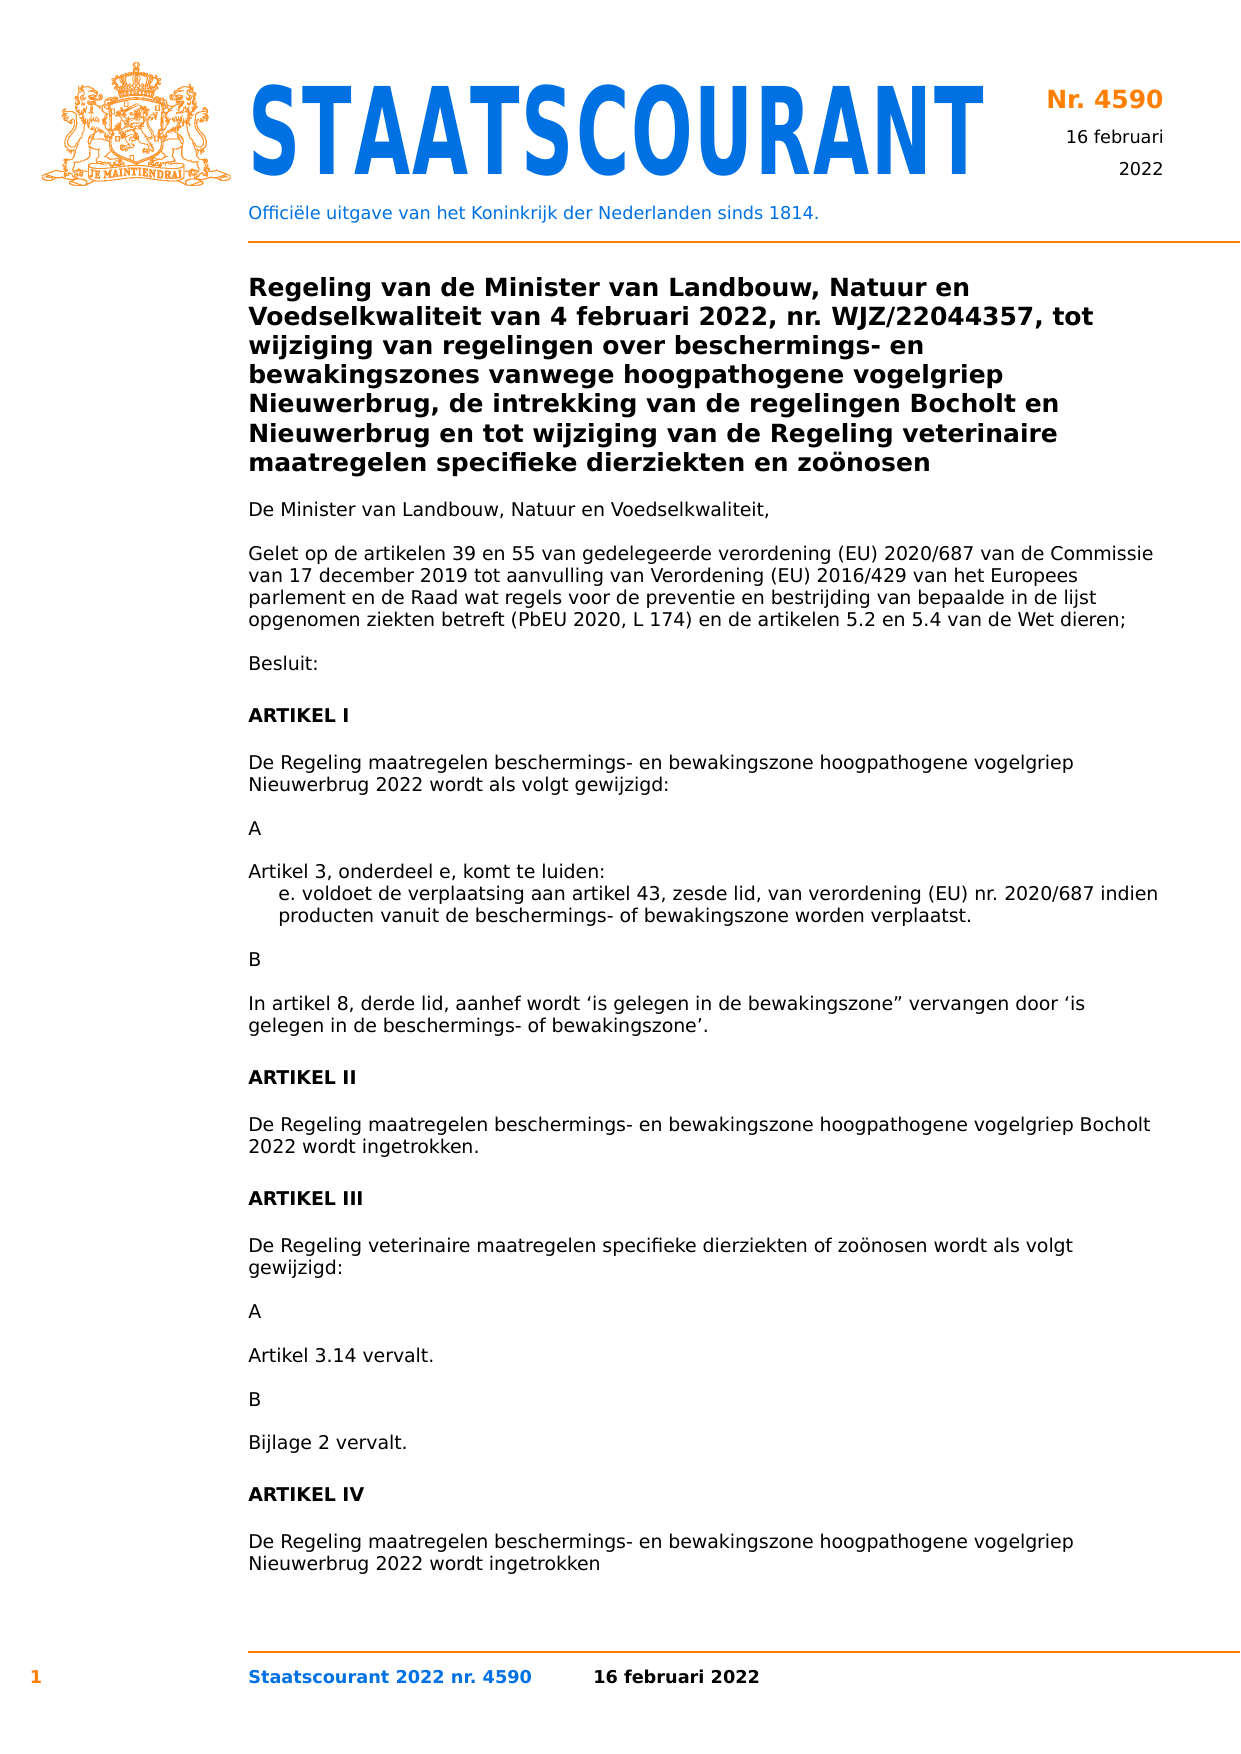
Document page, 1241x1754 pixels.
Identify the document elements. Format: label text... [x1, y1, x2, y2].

picture [41, 62, 231, 186]
table_header Nr. 4590 [998, 62, 1240, 121]
text De Regeling veterinaire maatregelen specifieke dierziekten of zoönosen wordt als volgt gewijzigd: [248, 1235, 1163, 1279]
subtitle ARTIKEL IV [248, 1484, 1163, 1506]
text Artikel 3.14 vervalt. [248, 1344, 1163, 1367]
text B [248, 949, 1163, 971]
subtitle ARTIKEL II [248, 1067, 1163, 1089]
text Bijlage 2 vervalt. [248, 1432, 1163, 1454]
subtitle ARTIKEL III [248, 1188, 1163, 1210]
table_cell 2022 [998, 153, 1240, 203]
subtitle ARTIKEL I [248, 705, 1163, 727]
text A [248, 817, 1163, 839]
text Besluit: [248, 653, 1163, 675]
text De Minister van Landbouw, Natuur en Voedselkwaliteit, [248, 499, 1163, 521]
text e. voldoet de verplaatsing aan artikel 43, zesde lid, van verordening (EU) nr. 2020/687 indien producten vanuit de beschermings- of bewakingszone worden verplaatst. [278, 883, 1163, 927]
table_header [25, 62, 248, 241]
text B [248, 1388, 1163, 1410]
table_header STAATSCOURANT [248, 62, 998, 203]
text Artikel 3, onderdeel e, komt te luiden: [248, 861, 1163, 883]
table_cell 16 februari [998, 121, 1240, 153]
text A [248, 1301, 1163, 1323]
text In artikel 8, derde lid, aanhef wordt ‘is gelegen in de bewakingszone” vervangen door ‘is gelegen in de beschermings- of bewakingszone’. [248, 993, 1163, 1037]
text De Regeling maatregelen beschermings- en bewakingszone hoogpathogene vogelgriep Nieuwerbrug 2022 wordt als volgt gewijzigd: [248, 752, 1163, 796]
text Gelet op de artikelen 39 en 55 van gedelegeerde verordening (EU) 2020/687 van de Commissie van 17 december 2019 tot aanvulling van Verordening (EU) 2016/429 van het Europees parlement en de Raad wat regels voor de preventie en bestrijding van bepaalde in de lijst opgenomen ziekten betreft (PbEU 2020, L 174) en de artikelen 5.2 en 5.4 van de Wet dieren; [248, 543, 1163, 631]
subtitle Regeling van de Minister van Landbouw, Natuur en Voedselkwaliteit van 4 februari 2022, nr. WJZ/22044357, tot wijziging van regelingen over beschermings- en bewakingszones vanwege hoogpathogene vogelgriep Nieuwerbrug, de intrekking van de regelingen Bocholt en Nieuwerbrug en tot wijziging van de Regeling veterinaire maatregelen specifieke dierziekten en zoönosen [248, 273, 1163, 477]
table_cell Officiële uitgave van het Koninkrijk der Nederlanden sinds 1814. [248, 203, 1240, 241]
text De Regeling maatregelen beschermings- en bewakingszone hoogpathogene vogelgriep Nieuwerbrug 2022 wordt ingetrokken [248, 1531, 1163, 1575]
text De Regeling maatregelen beschermings- en bewakingszone hoogpathogene vogelgriep Bocholt 2022 wordt ingetrokken. [248, 1114, 1163, 1158]
